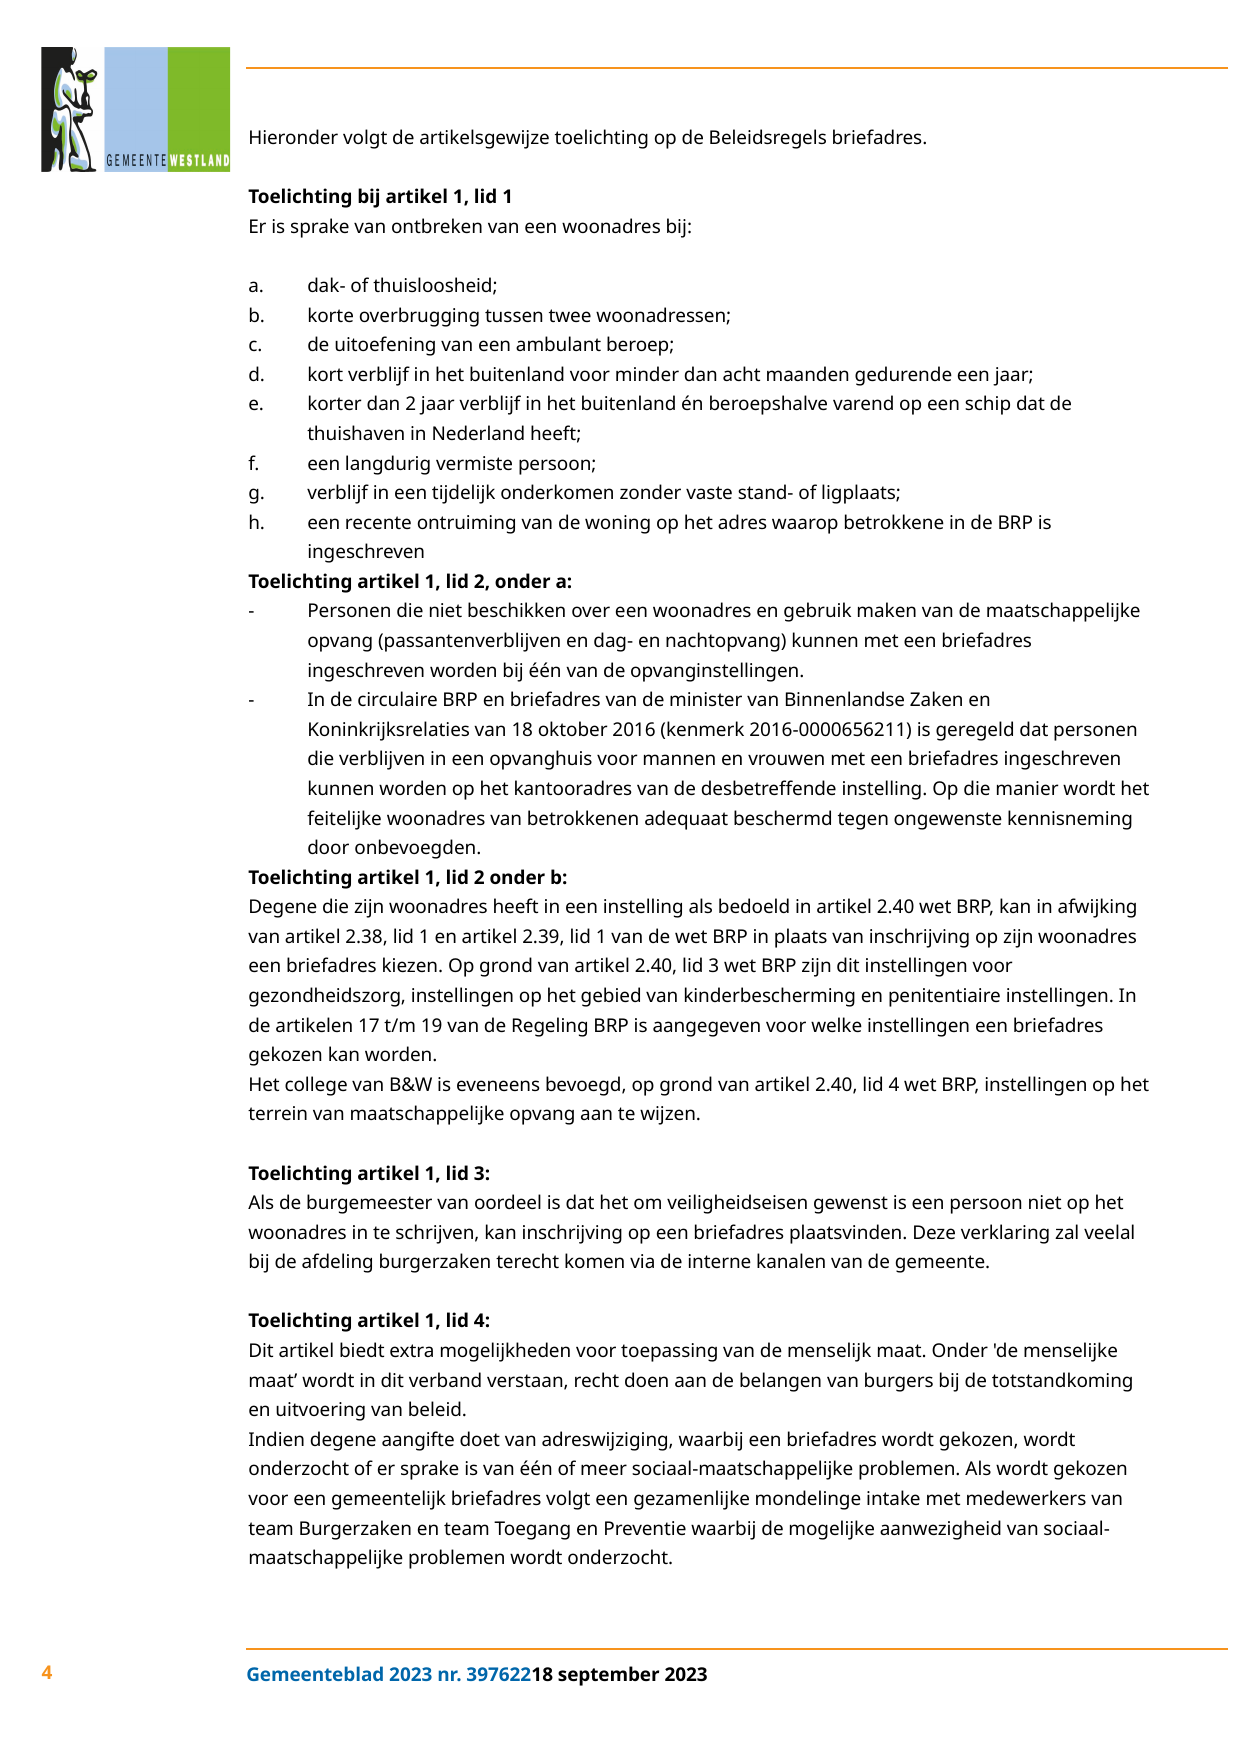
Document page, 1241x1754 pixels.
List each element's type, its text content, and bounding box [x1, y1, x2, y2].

list In de circulaire BRP en briefadres van de minister van Binnenlandse Zaken en Koninkrijksrelaties van 18 oktober 2016 (kenmerk 2016-0000656211) is geregeld dat personen die verblijven in een opvanghuis voor mannen en vrouwen met een briefadres ingeschreven kunnen worden op het kantooradres van de desbetreffende instelling. Op die manier wordt het feitelijke woonadres van betrokkenen adequaat beschermd tegen ongewenste kennisneming door onbevoegden. [248, 686, 1152, 860]
text Toelichting artikel 1, lid 2 onder b: [248, 864, 1152, 890]
text Als de burgemeester van oordeel is dat het om veiligheidseisen gewenst is een persoon niet op het woonadres in te schrijven, kan inschrijving op een briefadres plaatsvinden. Deze verklaring zal veelal bij de afdeling burgerzaken terecht komen via de interne kanalen van de gemeente. [248, 1189, 1152, 1274]
list de uitoefening van een ambulant beroep; [248, 331, 1152, 357]
list dak- of thuisloosheid; [248, 272, 1152, 298]
list korte overbrugging tussen twee woonadressen; [248, 302, 1152, 328]
list verblijf in een tijdelijk onderkomen zonder vaste stand- of ligplaats; [248, 479, 1152, 505]
text Toelichting bij artikel 1, lid 1 [248, 183, 1152, 209]
text Het college van B&W is eveneens bevoegd, op grond van artikel 2.40, lid 4 wet BRP, instellingen op het terrein van maatschappelijke opvang aan te wijzen. [248, 1071, 1152, 1126]
text Toelichting artikel 1, lid 2, onder a: [248, 568, 1152, 594]
list een langdurig vermiste persoon; [248, 450, 1152, 476]
text Degene die zijn woonadres heeft in een instelling als bedoeld in artikel 2.40 wet BRP, kan in afwijking van artikel 2.38, lid 1 en artikel 2.39, lid 1 van de wet BRP in plaats van inschrijving op zijn woonadres een briefadres kiezen. Op grond van artikel 2.40, lid 3 wet BRP zijn dit instellingen voor gezondheidszorg, instellingen op het gebied van kinderbescherming en penitentiaire instellingen. In de artikelen 17 t/m 19 van de Regeling BRP is aangegeven voor welke instellingen een briefadres gekozen kan worden. [248, 893, 1152, 1067]
text Toelichting artikel 1, lid 4: [248, 1308, 1152, 1333]
list korter dan 2 jaar verblijf in het buitenland én beroepshalve varend op een schip dat de thuishaven in Nederland heeft; [248, 391, 1152, 446]
text Toelichting artikel 1, lid 3: [248, 1160, 1152, 1186]
list een recente ontruiming van de woning op het adres waarop betrokkene in de BRP is ingeschreven [248, 509, 1152, 564]
list kort verblijf in het buitenland voor minder dan acht maanden gedurende een jaar; [248, 361, 1152, 387]
text Er is sprake van ontbreken van een woonadres bij: [248, 213, 1152, 239]
text Dit artikel biedt extra mogelijkheden voor toepassing van de menselijk maat. Onder 'de menselijke maat’ wordt in dit verband verstaan, recht doen aan de belangen van burgers bij de totstandkoming en uitvoering van beleid. [248, 1337, 1152, 1422]
text Hieronder volgt de artikelsgewijze toelichting op de Beleidsregels briefadres. [248, 124, 1152, 150]
list Personen die niet beschikken over een woonadres en gebruik maken van de maatschappelijke opvang (passantenverblijven en dag- en nachtopvang) kunnen met een briefadres ingeschreven worden bij één van de opvanginstellingen. [248, 598, 1152, 683]
picture [41, 47, 231, 172]
text Indien degene aangifte doet van adreswijziging, waarbij een briefadres wordt gekozen, wordt onderzocht of er sprake is van één of meer sociaal-maatschappelijke problemen. Als wordt gekozen voor een gemeentelijk briefadres volgt een gezamenlijke mondelinge intake met medewerkers van team Burgerzaken en team Toegang en Preventie waarbij de mogelijke aanwezigheid van sociaal-maatschappelijke problemen wordt onderzocht. [248, 1426, 1152, 1570]
